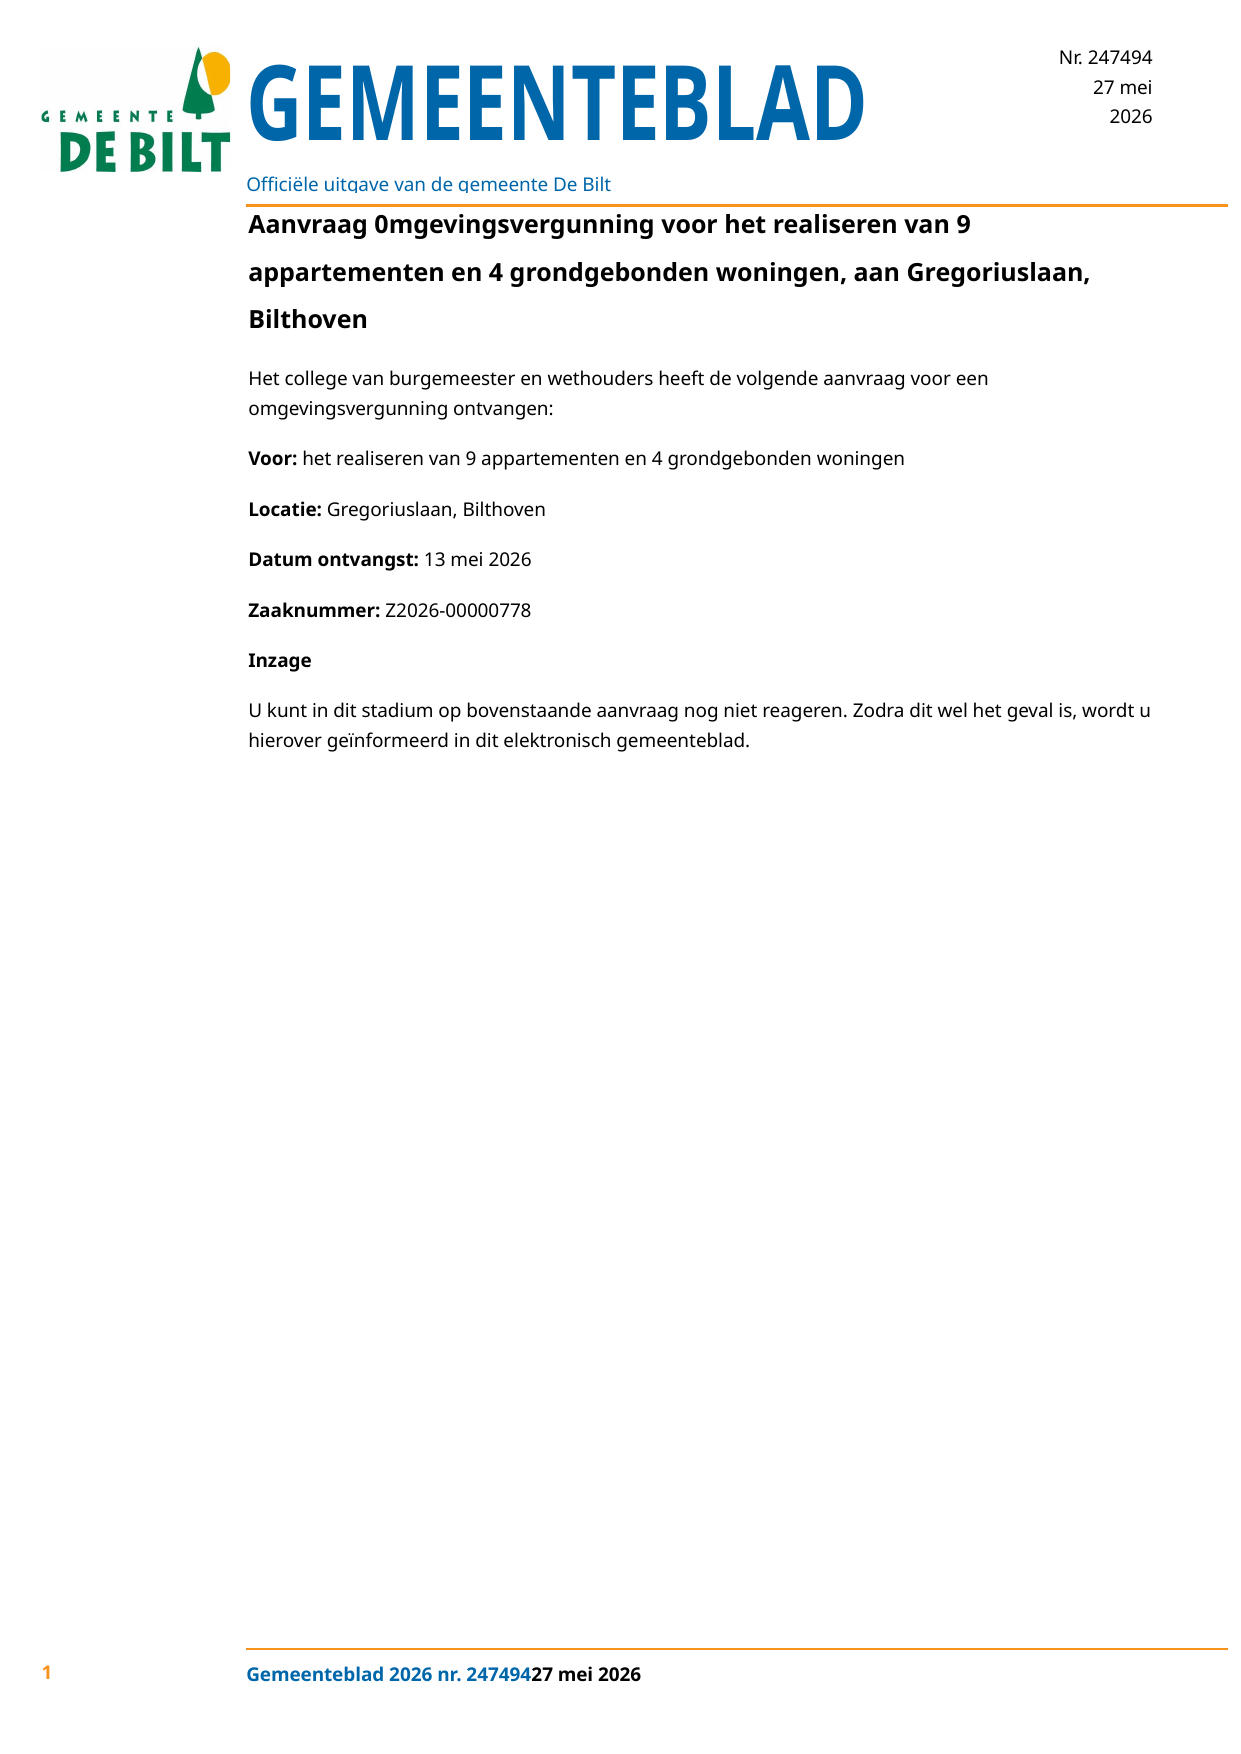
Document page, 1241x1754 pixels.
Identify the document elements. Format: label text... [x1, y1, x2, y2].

text Zaaknummer: Z2026-00000778 [248, 597, 1152, 622]
text Voor: het realiseren van 9 appartementen en 4 grondgebonden woningen [248, 446, 1152, 471]
text Aanvraag 0mgevingsvergunning voor het realiseren van 9 appartementen en 4 grondgebonden woningen, aan Gregoriuslaan, Bilthoven [248, 207, 1152, 336]
picture [41, 47, 231, 172]
text Inzage [248, 647, 1152, 673]
text Datum ontvangst: 13 mei 2026 [248, 546, 1152, 572]
text U kunt in dit stadium op bovenstaande aanvraag nog niet reageren. Zodra dit wel het geval is, wordt u hierover geïnformeerd in dit elektronisch gemeenteblad. [248, 698, 1152, 753]
text Het college van burgemeester en wethouders heeft de volgende aanvraag voor een omgevingsvergunning ontvangen: [248, 366, 1152, 421]
text Locatie: Gregoriuslaan, Bilthoven [248, 496, 1152, 522]
